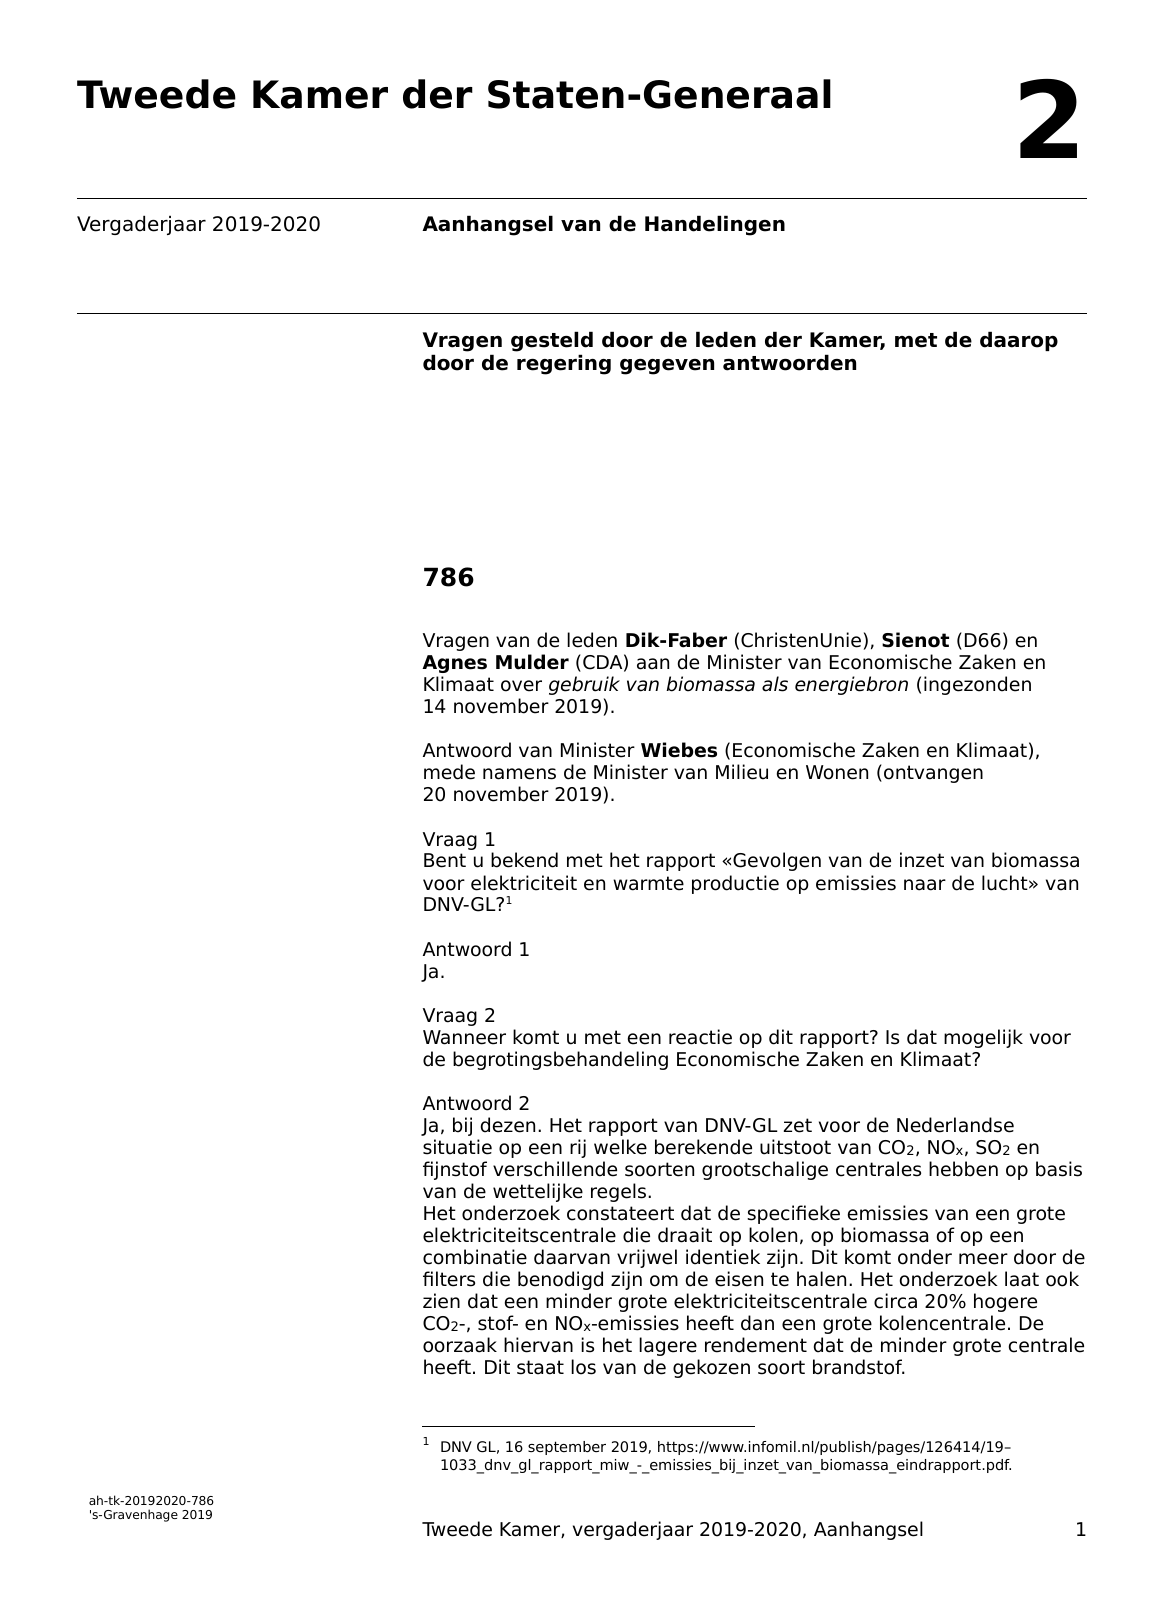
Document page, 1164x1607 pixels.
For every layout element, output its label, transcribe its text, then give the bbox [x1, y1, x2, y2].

text Antwoord van Minister Wiebes (Economische Zaken en Klimaat), mede namens de Minister van Milieu en Wonen (ontvangen 20 november 2019). [422, 740, 1087, 806]
text Vraag 1 [422, 828, 1087, 850]
text 786 [422, 563, 1087, 592]
text Vraag 2 [422, 1005, 1087, 1027]
table_header Tweede Kamer der Staten-Generaal [77, 59, 886, 198]
text ah-tk-20192020-786 [88, 1494, 323, 1508]
text Het onderzoek constateert dat de specifieke emissies van een grote elektriciteitscentrale die draait op kolen, op biomassa of op een combinatie daarvan vrijwel identiek zijn. Dit komt onder meer door de filters die benodigd zijn om de eisen te halen. Het onderzoek laat ook zien dat een minder grote elektriciteitscentrale circa 20% hogere CO2-, stof- en NOx-emissies heeft dan een grote kolencentrale. De oorzaak hiervan is het lagere rendement dat de minder grote centrale heeft. Dit staat los van de gekozen soort brandstof. [422, 1203, 1087, 1378]
table_header 2 [886, 59, 1087, 198]
table_cell Vragen gesteld door de leden der Kamer, met de daarop door de regering gegeven antwoorden [422, 314, 1087, 375]
text Antwoord 2 [422, 1093, 1087, 1115]
table_cell [77, 314, 422, 375]
table_cell Vergaderjaar 2019-2020 [77, 199, 422, 313]
table_cell Aanhangsel van de Handelingen [422, 199, 1087, 313]
text Bent u bekend met het rapport «Gevolgen van de inzet van biomassa voor elektriciteit en warmte productie op emissies naar de lucht» van DNV-GL? [422, 850, 1087, 916]
text 's-Gravenhage 2019 [88, 1508, 323, 1522]
text Vragen van de leden Dik-Faber (ChristenUnie), Sienot (D66) en Agnes Mulder (CDA) aan de Minister van Economische Zaken en Klimaat over gebruik van biomassa als energiebron (ingezonden 14 november 2019). [422, 630, 1087, 718]
text Wanneer komt u met een reactie op dit rapport? Is dat mogelijk voor de begrotingsbehandeling Economische Zaken en Klimaat? [422, 1027, 1087, 1071]
text Antwoord 1 [422, 938, 1087, 961]
text Ja, bij dezen. Het rapport van DNV-GL zet voor de Nederlandse situatie op een rij welke berekende uitstoot van CO2, NOx, SO2 en fijnstof verschillende soorten grootschalige centrales hebben op basis van de wettelijke regels. [422, 1115, 1087, 1203]
text Ja. [422, 961, 1087, 982]
text DNV GL, 16 september 2019, https://www.infomil.nl/publish/pages/126414/19–1033_dnv_gl_rapport_miw_-_emissies_bij_inzet_van_biomassa_eindrapport.pdf. [422, 1435, 1087, 1474]
